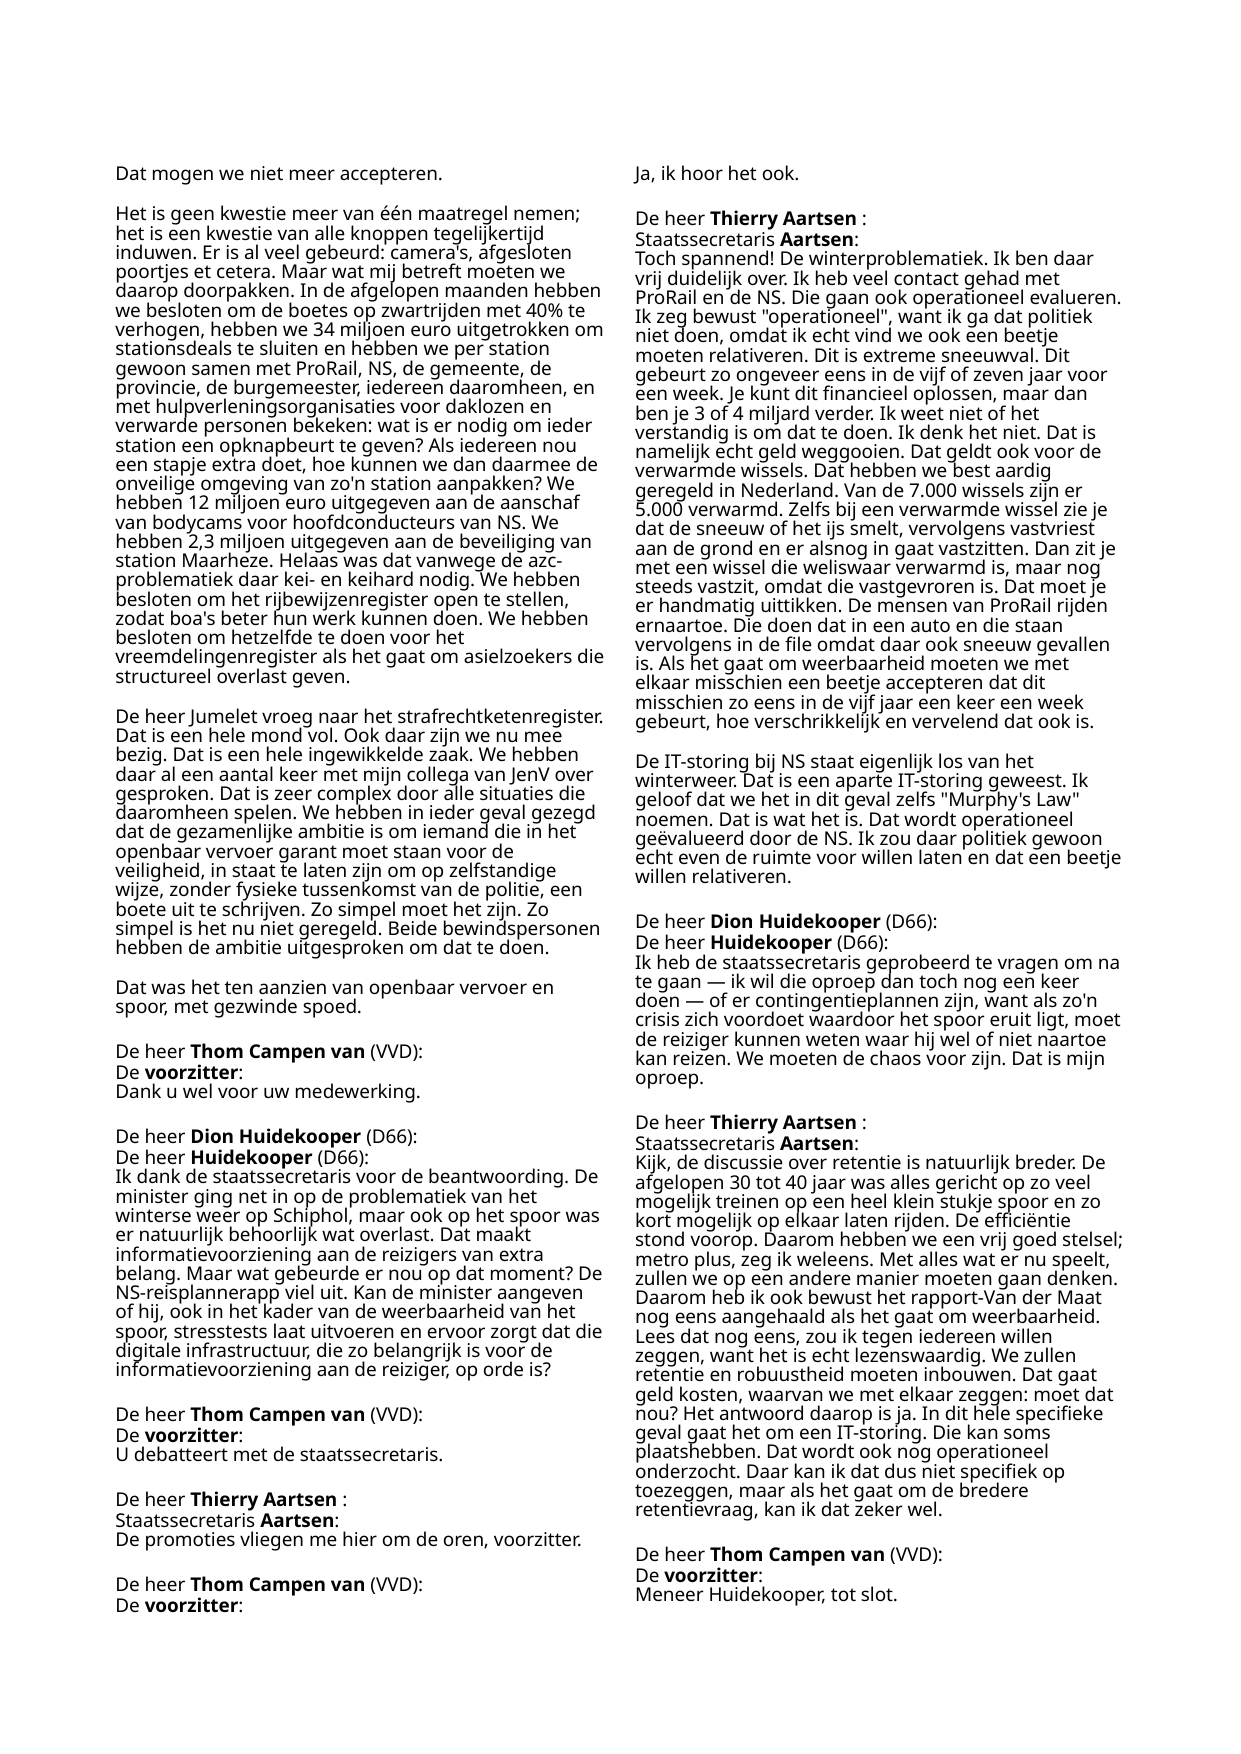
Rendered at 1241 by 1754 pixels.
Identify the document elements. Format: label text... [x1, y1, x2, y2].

text Toch spannend! De winterproblematiek. Ik ben daar vrij duidelijk over. Ik heb veel contact gehad met ProRail en de NS. Die gaan ook operationeel evalueren. Ik zeg bewust "operationeel", want ik ga dat politiek niet doen, omdat ik echt vind we ook een beetje moeten relativeren. Dit is extreme sneeuwval. Dit gebeurt zo ongeveer eens in de vijf of zeven jaar voor een week. Je kunt dit financieel oplossen, maar dan ben je 3 of 4 miljard verder. Ik weet niet of het verstandig is om dat te doen. Ik denk het niet. Dat is namelijk echt geld weggooien. Dat geldt ook voor de verwarmde wissels. Dat hebben we best aardig geregeld in Nederland. Van de 7.000 wissels zijn er 5.000 verwarmd. Zelfs bij een verwarmde wissel zie je dat de sneeuw of het ijs smelt, vervolgens vastvriest aan de grond en er alsnog in gaat vastzitten. Dan zit je met een wissel die weliswaar verwarmd is, maar nog steeds vastzit, omdat die vastgevroren is. Dat moet je er handmatig uittikken. De mensen van ProRail rijden ernaartoe. Die doen dat in een auto en die staan vervolgens in de file omdat daar ook sneeuw gevallen is. Als het gaat om weerbaarheid moeten we met elkaar misschien een beetje accepteren dat dit misschien zo eens in de vijf jaar een keer een week gebeurt, hoe verschrikkelijk en vervelend dat ook is. [635, 250, 1125, 732]
text De heer Dion Huidekooper (D66): [635, 909, 1125, 934]
text De heer Dion Huidekooper (D66): [115, 1123, 605, 1149]
text De heer Thierry Aartsen : [635, 205, 1125, 231]
text Ja, ik hoor het ook. [635, 165, 1125, 184]
text De promoties vliegen me hier om de oren, voorzitter. [115, 1531, 605, 1551]
text De heer Thom Campen van (VVD): [635, 1541, 1125, 1567]
text De heer Thom Campen van (VVD): [115, 1038, 605, 1064]
text Dat was het ten aanzien van openbaar vervoer en spoor, met gezwinde spoed. [115, 979, 605, 1018]
text Ik heb de staatssecretaris geprobeerd te vragen om na te gaan — ik wil die oproep dan toch nog een keer doen — of er contingentieplannen zijn, want als zo'n crisis zich voordoet waardoor het spoor eruit ligt, moet de reiziger kunnen weten waar hij wel of niet naartoe kan reizen. We moeten de chaos voor zijn. Dat is mijn oproep. [635, 954, 1125, 1088]
text De heer Jumelet vroeg naar het strafrechtketenregister. Dat is een hele mond vol. Ook daar zijn we nu mee bezig. Dat is een hele ingewikkelde zaak. We hebben daar al een aantal keer met mijn collega van JenV over gesproken. Dat is zeer complex door alle situaties die daaromheen spelen. We hebben in ieder geval gezegd dat de gezamenlijke ambitie is om iemand die in het openbaar vervoer garant moet staan voor de veiligheid, in staat te laten zijn om op zelfstandige wijze, zonder fysieke tussenkomst van de politie, een boete uit te schrijven. Zo simpel moet het zijn. Zo simpel is het nu niet geregeld. Beide bewindspersonen hebben de ambitie uitgesproken om dat te doen. [115, 708, 605, 958]
text De heer Thierry Aartsen : [635, 1109, 1125, 1135]
text De voorzitter: [115, 1064, 605, 1083]
text Dank u wel voor uw medewerking. [115, 1083, 605, 1103]
text Ik dank de staatssecretaris voor de beantwoording. De minister ging net in op de problematiek van het winterse weer op Schiphol, maar ook op het spoor was er natuurlijk behoorlijk wat overlast. Dat maakt informatievoorziening aan de reizigers van extra belang. Maar wat gebeurde er nou op dat moment? De NS-reisplannerapp viel uit. Kan de minister aangeven of hij, ook in het kader van de weerbaarheid van het spoor, stresstests laat uitvoeren en ervoor zorgt dat die digitale infrastructuur, die zo belangrijk is voor de informatievoorziening aan de reiziger, op orde is? [115, 1168, 605, 1381]
text Het is geen kwestie meer van één maatregel nemen; het is een kwestie van alle knoppen tegelijkertijd induwen. Er is al veel gebeurd: camera's, afgesloten poortjes et cetera. Maar wat mij betreft moeten we daarop doorpakken. In de afgelopen maanden hebben we besloten om de boetes op zwartrijden met 40% te verhogen, hebben we 34 miljoen euro uitgetrokken om stationsdeals te sluiten en hebben we per station gewoon samen met ProRail, NS, de gemeente, de provincie, de burgemeester, iedereen daaromheen, en met hulpverleningsorganisaties voor daklozen en verwarde personen bekeken: wat is er nodig om ieder station een opknapbeurt te geven? Als iedereen nou een stapje extra doet, hoe kunnen we dan daarmee de onveilige omgeving van zo'n station aanpakken? We hebben 12 miljoen euro uitgegeven aan de aanschaf van bodycams voor hoofdconducteurs van NS. We hebben 2,3 miljoen uitgegeven aan de beveiliging van station Maarheze. Helaas was dat vanwege de azc-problematiek daar kei- en keihard nodig. We hebben besloten om het rijbewijzenregister open te stellen, zodat boa's beter hun werk kunnen doen. We hebben besloten om hetzelfde te doen voor het vreemdelingenregister als het gaat om asielzoekers die structureel overlast geven. [115, 205, 605, 687]
text De IT-storing bij NS staat eigenlijk los van het winterweer. Dat is een aparte IT-storing geweest. Ik geloof dat we het in dit geval zelfs "Murphy's Law" noemen. Dat is wat het is. Dat wordt operationeel geëvalueerd door de NS. Ik zou daar politiek gewoon echt even de ruimte voor willen laten en dat een beetje willen relativeren. [635, 753, 1125, 888]
text Meneer Huidekooper, tot slot. [635, 1586, 1125, 1606]
text De voorzitter: [115, 1427, 605, 1446]
text U debatteert met de staatssecretaris. [115, 1446, 605, 1466]
text De voorzitter: [635, 1567, 1125, 1586]
text De heer Thierry Aartsen : [115, 1486, 605, 1512]
text Staatssecretaris Aartsen: [635, 231, 1125, 250]
text Staatssecretaris Aartsen: [115, 1512, 605, 1531]
text De voorzitter: [115, 1597, 605, 1617]
text Dat mogen we niet meer accepteren. [115, 165, 605, 184]
text De heer Thom Campen van (VVD): [115, 1401, 605, 1427]
text De heer Huidekooper (D66): [635, 934, 1125, 954]
text De heer Thom Campen van (VVD): [115, 1572, 605, 1597]
text De heer Huidekooper (D66): [115, 1149, 605, 1168]
text Kijk, de discussie over retentie is natuurlijk breder. De afgelopen 30 tot 40 jaar was alles gericht op zo veel mogelijk treinen op een heel klein stukje spoor en zo kort mogelijk op elkaar laten rijden. De efficiëntie stond voorop. Daarom hebben we een vrij goed stelsel; metro plus, zeg ik weleens. Met alles wat er nu speelt, zullen we op een andere manier moeten gaan denken. Daarom heb ik ook bewust het rapport-Van der Maat nog eens aangehaald als het gaat om weerbaarheid. Lees dat nog eens, zou ik tegen iedereen willen zeggen, want het is echt lezenswaardig. We zullen retentie en robuustheid moeten inbouwen. Dat gaat geld kosten, waarvan we met elkaar zeggen: moet dat nou? Het antwoord daarop is ja. In dit hele specifieke geval gaat het om een IT-storing. Die kan soms plaatshebben. Dat wordt ook nog operationeel onderzocht. Daar kan ik dat dus niet specifiek op toezeggen, maar als het gaat om de bredere retentievraag, kan ik dat zeker wel. [635, 1154, 1125, 1521]
text Staatssecretaris Aartsen: [635, 1135, 1125, 1154]
